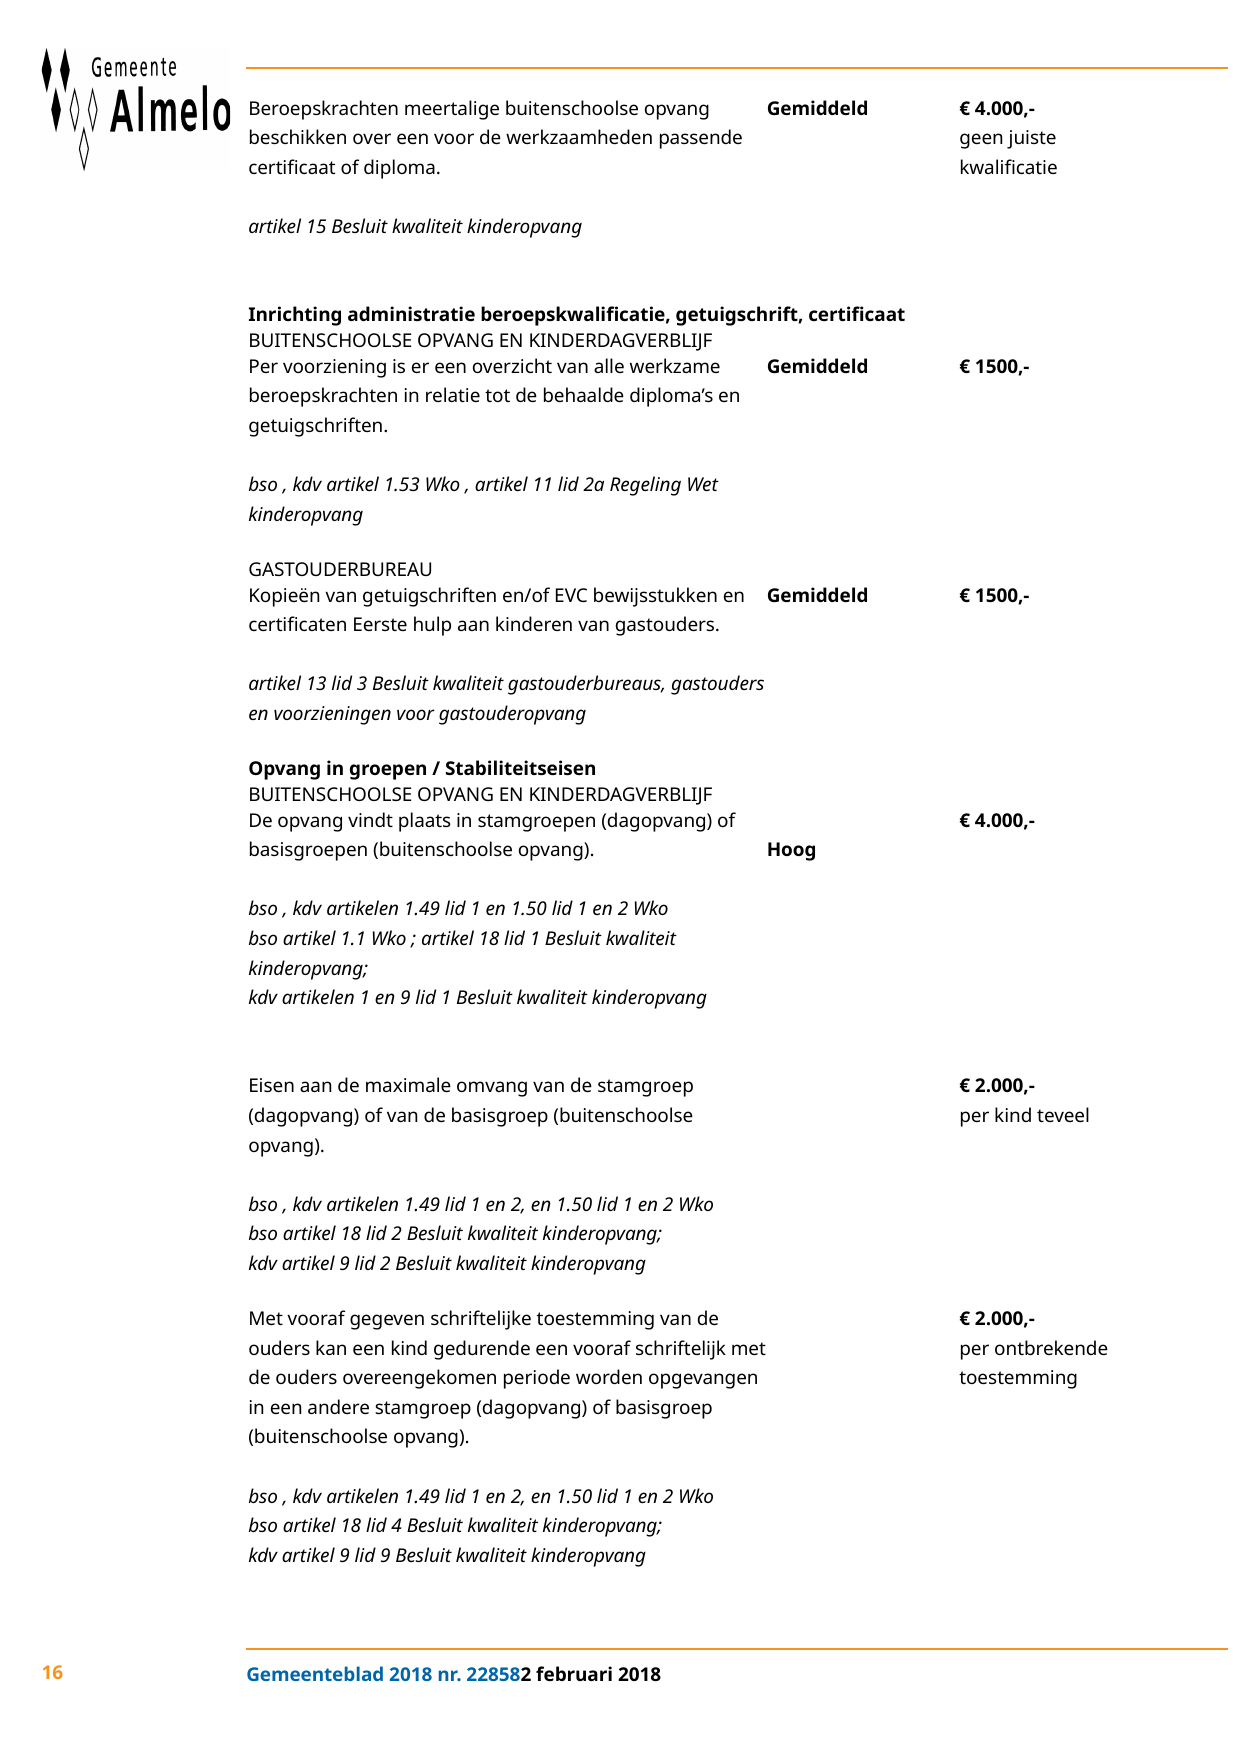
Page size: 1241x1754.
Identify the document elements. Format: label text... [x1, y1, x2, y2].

table_cell € 1500,- [959, 582, 1152, 755]
table_cell Gemiddeld [767, 353, 959, 556]
table_header [767, 1073, 959, 1305]
table_cell De opvang vindt plaats in stamgroepen (dagopvang) of basisgroepen (buitenschoolse opvang). bso , kdv artikelen 1.49 lid 1 en 1.50 lid 1 en 2 Wko bso artikel 1.1 Wko ; artikel 18 lid 1 Besluit kwaliteit kinderopvang; kdv artikelen 1 en 9 lid 1 Besluit kwaliteit kinderopvang [248, 807, 767, 1040]
table_cell Gemiddeld [767, 95, 959, 268]
table_cell € 2.000,- per ontbrekende toestemming [959, 1305, 1152, 1597]
table_cell [767, 1305, 959, 1597]
table_cell Per voorziening is er een overzicht van alle werkzame beroepskrachten in relatie tot de behaalde diploma’s en getuigschriften. bso , kdv artikel 1.53 Wko , artikel 11 lid 2a Regeling Wet kinderopvang [248, 353, 767, 556]
table_header Inrichting administratie beroepskwalificatie, getuigschrift, certificaat [248, 301, 1152, 327]
table_cell Beroepskrachten meertalige buitenschoolse opvang beschikken over een voor de werkzaamheden passende certificaat of diploma. artikel 15 Besluit kwaliteit kinderopvang [248, 95, 767, 268]
table_cell € 4.000,- [959, 807, 1152, 1040]
picture [41, 47, 231, 172]
table_cell GASTOUDERBUREAU [248, 556, 1152, 582]
table_cell BUITENSCHOOLSE OPVANG EN KINDERDAGVERBLIJF [248, 781, 1152, 807]
table_cell Opvang in groepen / Stabiliteitseisen [248, 755, 1152, 781]
table_cell Kopieën van getuigschriften en/of EVC bewijsstukken en certificaten Eerste hulp aan kinderen van gastouders. artikel 13 lid 3 Besluit kwaliteit gastouderbureaus, gastouders en voorzieningen voor gastouderopvang [248, 582, 767, 755]
table_cell Hoog [767, 807, 959, 1040]
table_cell € 1500,- [959, 353, 1152, 556]
table_header € 2.000,- per kind teveel [959, 1073, 1152, 1305]
table_cell Gemiddeld [767, 582, 959, 755]
table_cell BUITENSCHOOLSE OPVANG EN KINDERDAGVERBLIJF [248, 327, 1152, 353]
table_cell € 4.000,- geen juiste kwalificatie [959, 95, 1152, 268]
table_header Eisen aan de maximale omvang van de stamgroep (dagopvang) of van de basisgroep (buitenschoolse opvang). bso , kdv artikelen 1.49 lid 1 en 2, en 1.50 lid 1 en 2 Wko bso artikel 18 lid 2 Besluit kwaliteit kinderopvang; kdv artikel 9 lid 2 Besluit kwaliteit kinderopvang [248, 1073, 767, 1305]
table_cell Met vooraf gegeven schriftelijke toestemming van de ouders kan een kind gedurende een vooraf schriftelijk met de ouders overeengekomen periode worden opgevangen in een andere stamgroep (dagopvang) of basisgroep (buitenschoolse opvang). bso , kdv artikelen 1.49 lid 1 en 2, en 1.50 lid 1 en 2 Wko bso artikel 18 lid 4 Besluit kwaliteit kinderopvang; kdv artikel 9 lid 9 Besluit kwaliteit kinderopvang [248, 1305, 767, 1597]
